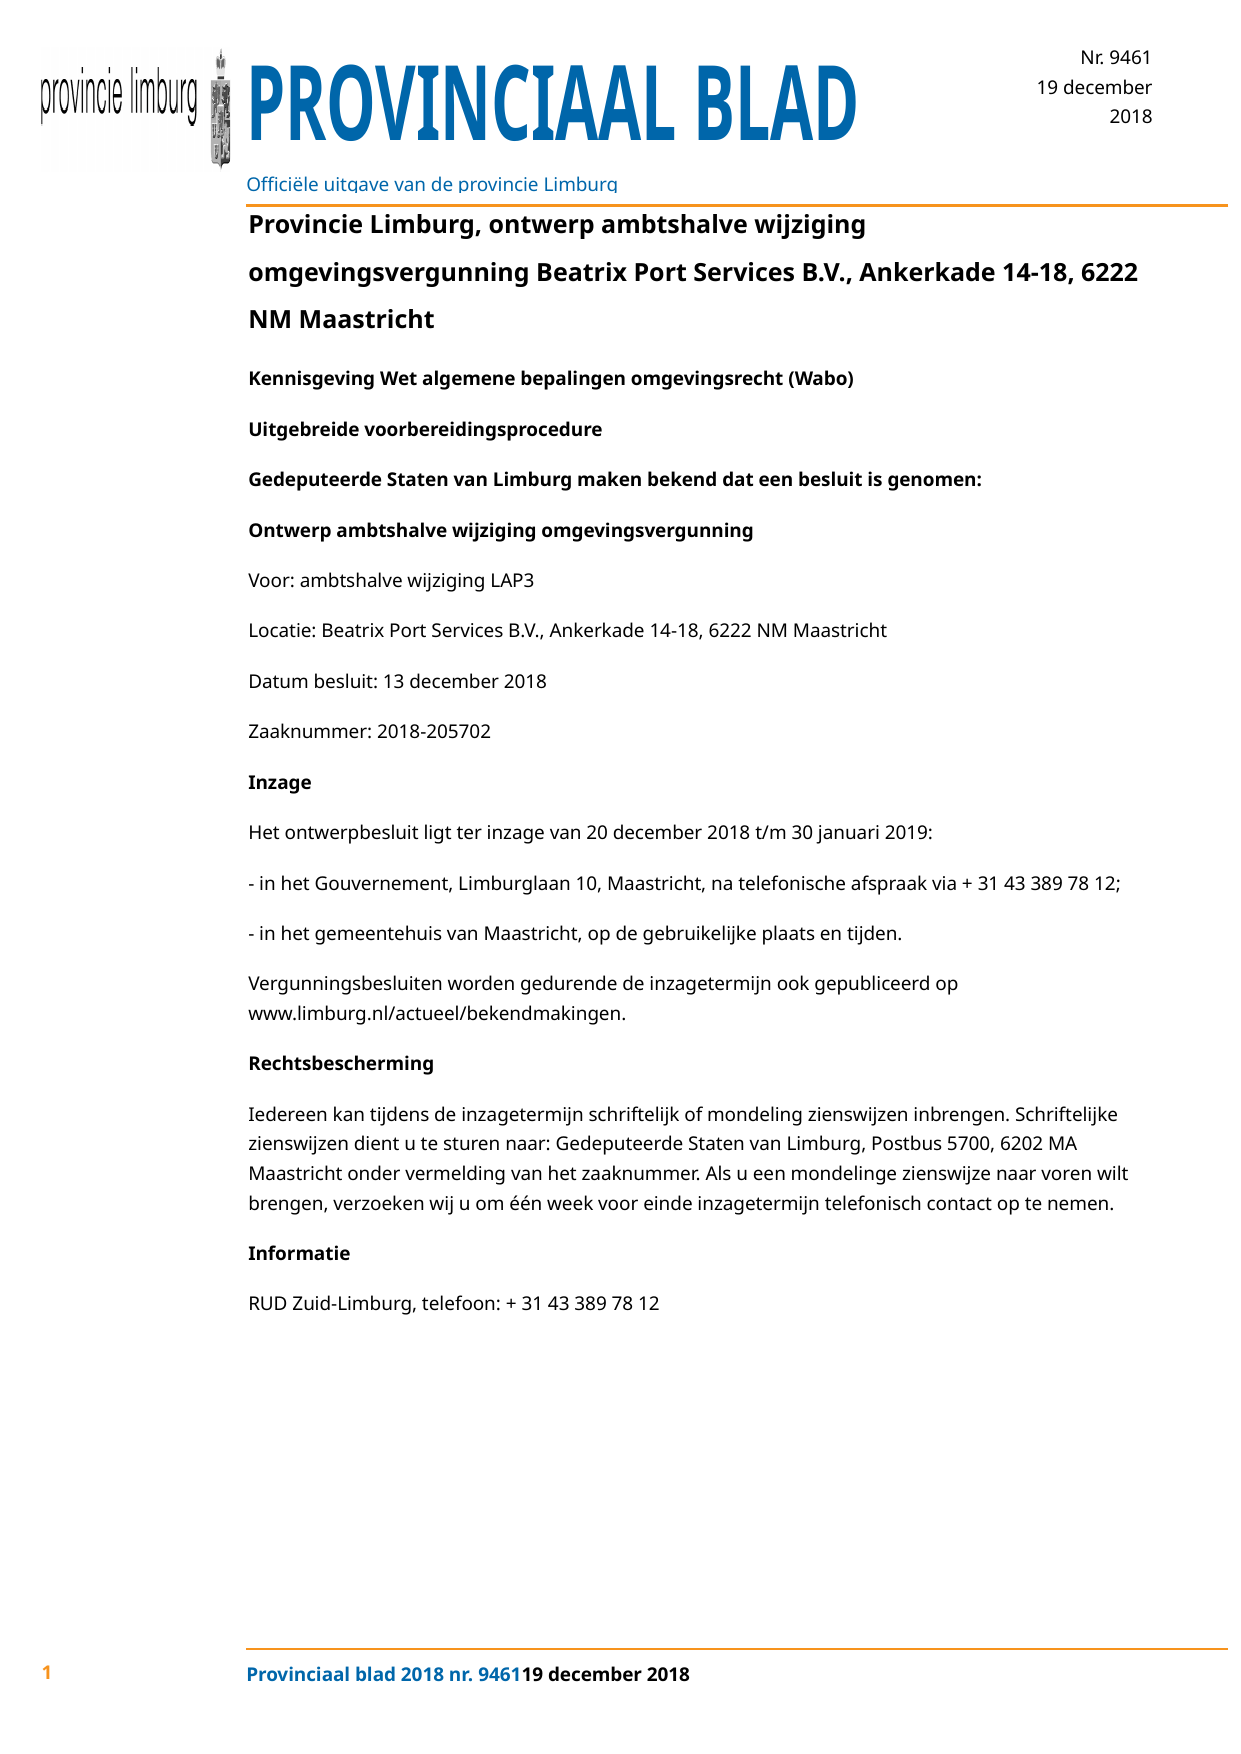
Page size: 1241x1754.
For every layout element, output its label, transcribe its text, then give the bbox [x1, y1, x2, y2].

text Informatie [248, 1240, 1152, 1266]
text Datum besluit: 13 december 2018 [248, 668, 1152, 694]
text Ontwerp ambtshalve wijziging omgevingsvergunning [248, 517, 1152, 542]
text RUD Zuid-Limburg, telefoon: + 31 43 389 78 12 [248, 1291, 1152, 1316]
text Inzage [248, 769, 1152, 794]
text Uitgebreide voorbereidingsprocedure [248, 416, 1152, 442]
text Kennisgeving Wet algemene bepalingen omgevingsrecht (Wabo) [248, 366, 1152, 391]
text Gedeputeerde Staten van Limburg maken bekend dat een besluit is genomen: [248, 466, 1152, 492]
text Rechtsbescherming [248, 1051, 1152, 1076]
text Locatie: Beatrix Port Services B.V., Ankerkade 14-18, 6222 NM Maastricht [248, 618, 1152, 643]
text Provincie Limburg, ontwerp ambtshalve wijziging omgevingsvergunning Beatrix Port Services B.V., Ankerkade 14-18, 6222 NM Maastricht [248, 207, 1152, 336]
text Iedereen kan tijdens de inzagetermijn schriftelijk of mondeling zienswijzen inbrengen. Schriftelijke zienswijzen dient u te sturen naar: Gedeputeerde Staten van Limburg, Postbus 5700, 6202 MA Maastricht onder vermelding van het zaaknummer. Als u een mondelinge zienswijze naar voren wilt brengen, verzoeken wij u om één week voor einde inzagetermijn telefonisch contact op te nemen. [248, 1101, 1152, 1215]
text Zaaknummer: 2018-205702 [248, 718, 1152, 744]
text Het ontwerpbesluit ligt ter inzage van 20 december 2018 t/m 30 januari 2019: [248, 819, 1152, 845]
text - in het Gouvernement, Limburglaan 10, Maastricht, na telefonische afspraak via + 31 43 389 78 12; [248, 870, 1152, 895]
text Vergunningsbesluiten worden gedurende de inzagetermijn ook gepubliceerd op www.limburg.nl/actueel/bekendmakingen. [248, 971, 1152, 1026]
text Voor: ambtshalve wijziging LAP3 [248, 567, 1152, 593]
picture [41, 47, 231, 172]
text - in het gemeentehuis van Maastricht, op de gebruikelijke plaats en tijden. [248, 920, 1152, 946]
